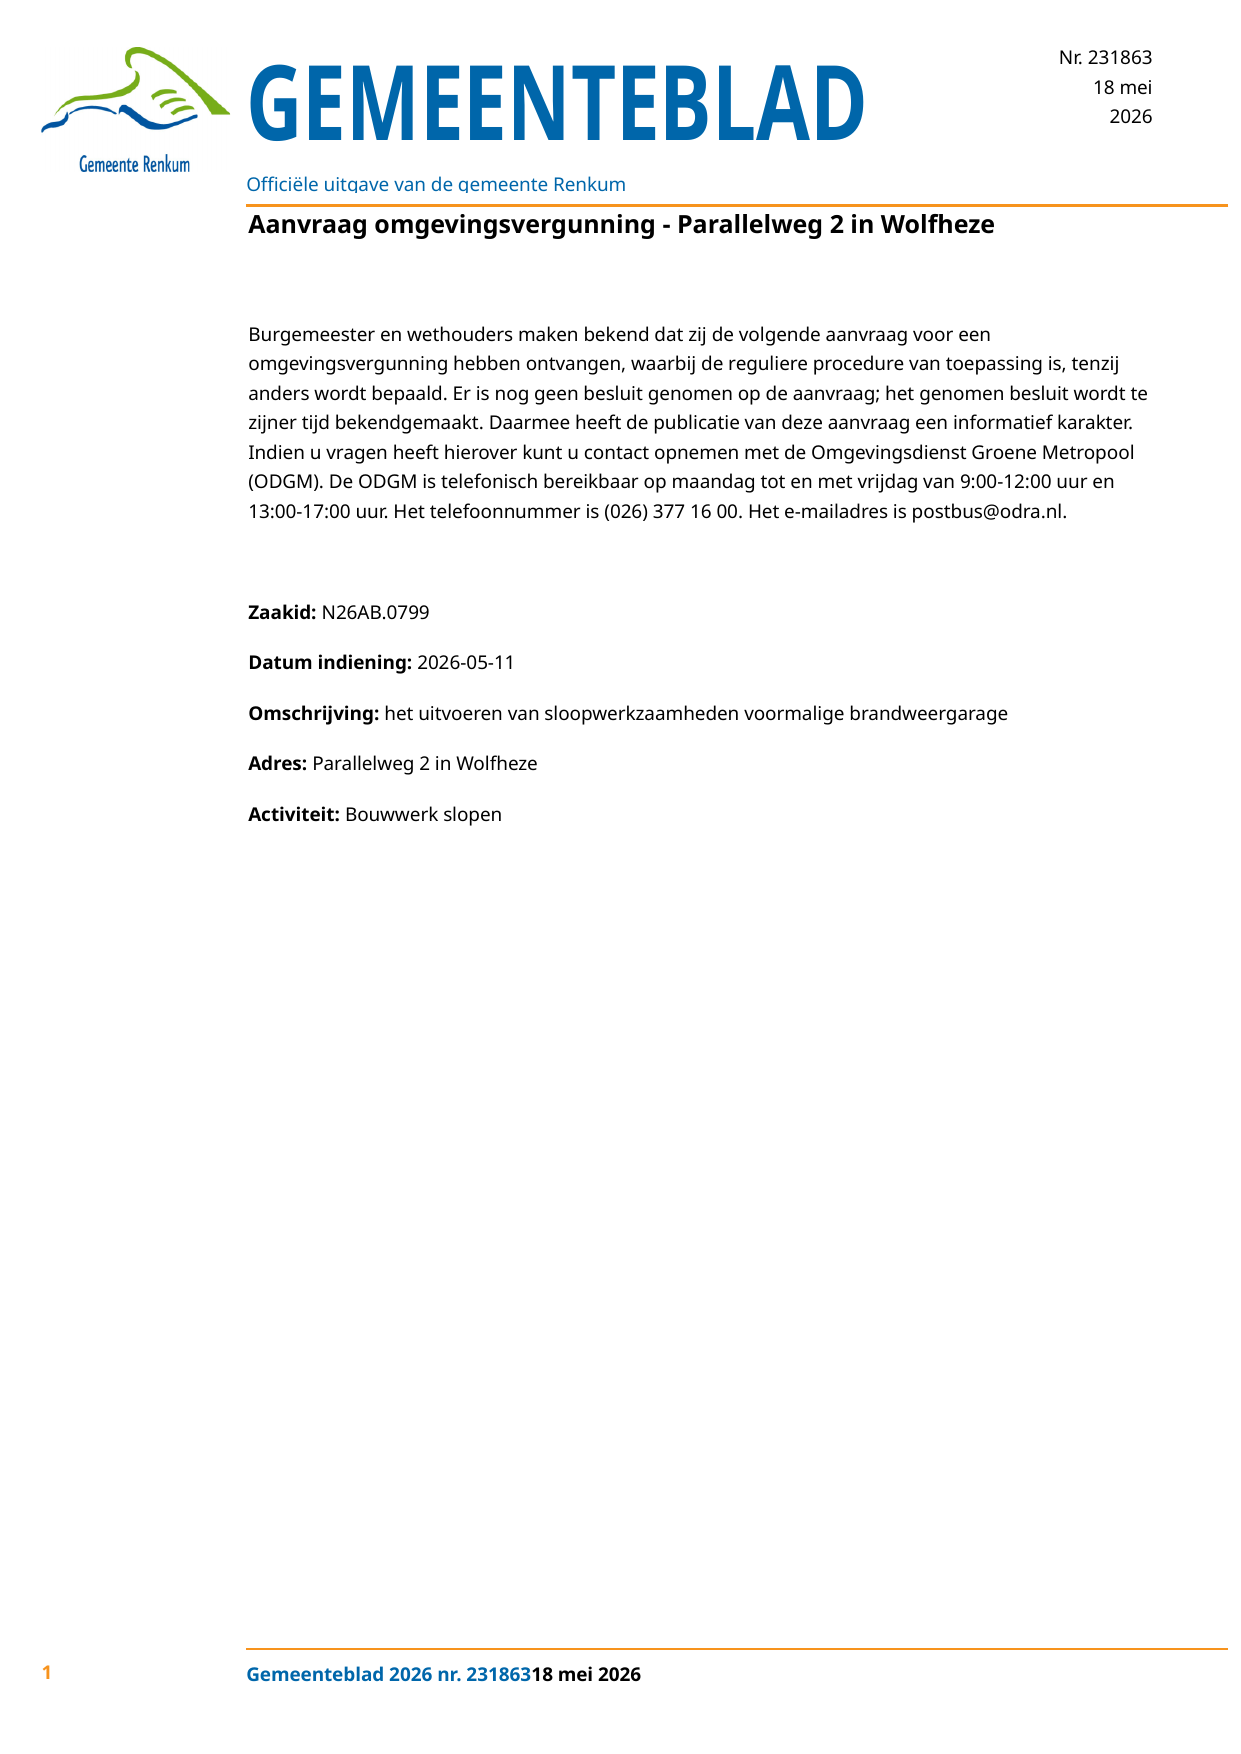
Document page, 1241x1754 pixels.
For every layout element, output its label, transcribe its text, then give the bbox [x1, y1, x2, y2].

text Activiteit: Bouwwerk slopen [248, 801, 1152, 826]
picture [41, 47, 231, 172]
text Datum indiening: 2026-05-11 [248, 649, 1152, 675]
text Adres: Parallelweg 2 in Wolfheze [248, 750, 1152, 776]
text Burgemeester en wethouders maken bekend dat zij de volgende aanvraag voor een omgevingsvergunning hebben ontvangen, waarbij de reguliere procedure van toepassing is, tenzij anders wordt bepaald. Er is nog geen besluit genomen op de aanvraag; het genomen besluit wordt te zijner tijd bekendgemaakt. Daarmee heeft de publicatie van deze aanvraag een informatief karakter. Indien u vragen heeft hierover kunt u contact opnemen met de Omgevingsdienst Groene Metropool (ODGM). De ODGM is telefonisch bereikbaar op maandag tot en met vrijdag van 9:00-12:00 uur en 13:00-17:00 uur. Het telefoonnummer is (026) 377 16 00. Het e-mailadres is postbus@odra.nl. [248, 321, 1152, 524]
text Zaakid: N26AB.0799 [248, 599, 1152, 625]
text Omschrijving: het uitvoeren van sloopwerkzaamheden voormalige brandweergarage [248, 700, 1152, 726]
text Aanvraag omgevingsvergunning - Parallelweg 2 in Wolfheze [248, 207, 1152, 241]
